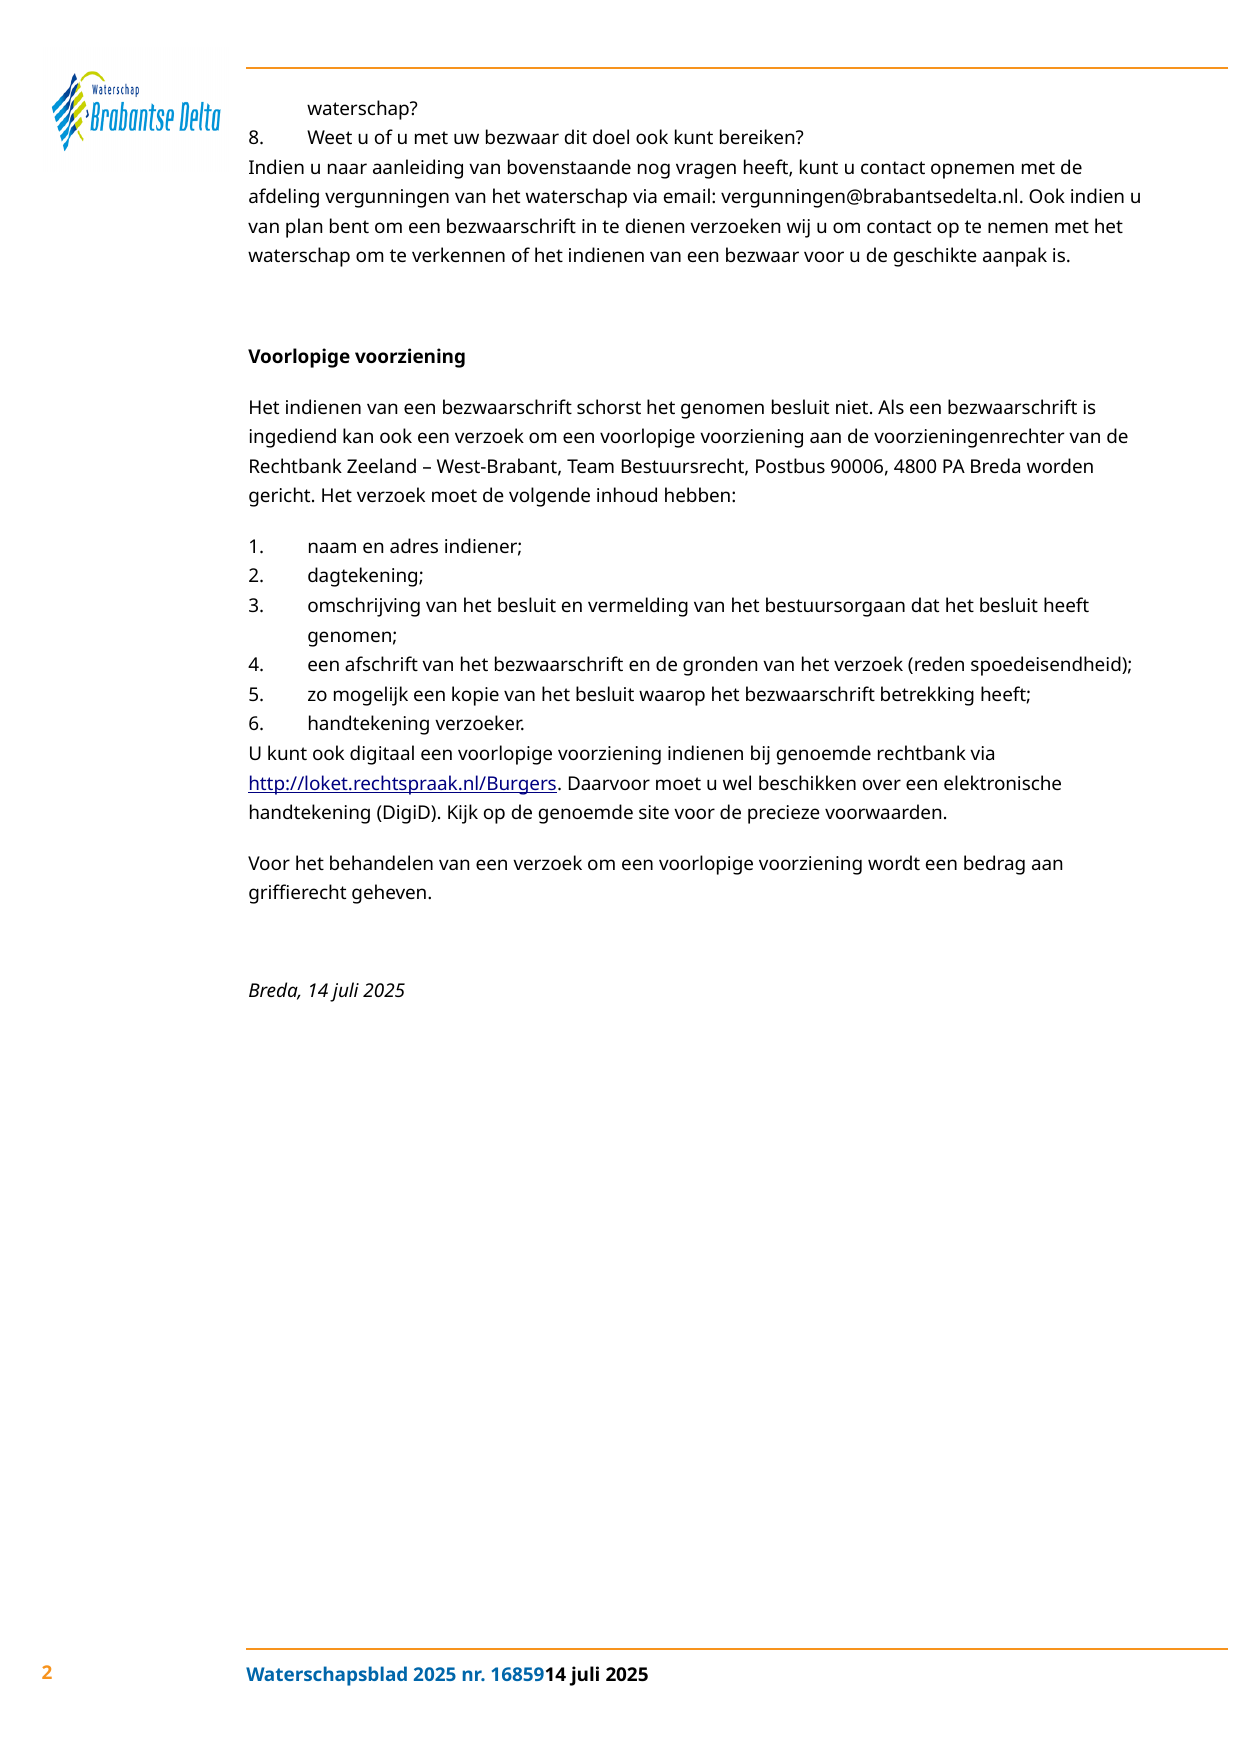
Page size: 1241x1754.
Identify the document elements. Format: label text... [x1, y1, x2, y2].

list naam en adres indiener; [248, 533, 1152, 559]
list zo mogelijk een kopie van het besluit waarop het bezwaarschrift betrekking heeft; [248, 681, 1152, 707]
list handtekening verzoeker. [248, 711, 1152, 736]
picture [41, 47, 231, 172]
list waterschap? [248, 95, 1152, 121]
list omschrijving van het besluit en vermelding van het bestuursorgaan dat het besluit heeft genomen; [248, 592, 1152, 648]
text Het indienen van een bezwaarschrift schorst het genomen besluit niet. Als een bezwaarschrift is ingediend kan ook een verzoek om een voorlopige voorziening aan de voorzieningenrechter van de Rechtbank Zeeland – West-Brabant, Team Bestuursrecht, Postbus 90006, 4800 PA Breda worden gericht. Het verzoek moet de volgende inhoud hebben: [248, 394, 1152, 508]
list dagtekening; [248, 563, 1152, 588]
text Voorlopige voorziening [248, 343, 1152, 369]
text Breda, 14 juli 2025 [248, 978, 1152, 1003]
list Weet u of u met uw bezwaar dit doel ook kunt bereiken? [248, 124, 1152, 150]
list een afschrift van het bezwaarschrift en de gronden van het verzoek (reden spoedeisendheid); [248, 651, 1152, 677]
text Voor het behandelen van een verzoek om een voorlopige voorziening wordt een bedrag aan griffierecht geheven. [248, 850, 1152, 905]
text U kunt ook digitaal een voorlopige voorziening indienen bij genoemde rechtbank via http://loket.rechtspraak.nl/Burgers. Daarvoor moet u wel beschikken over een elektronische handtekening (DigiD). Kijk op de genoemde site voor de precieze voorwaarden. [248, 740, 1152, 825]
text Indien u naar aanleiding van bovenstaande nog vragen heeft, kunt u contact opnemen met de afdeling vergunningen van het waterschap via email: vergunningen@brabantsedelta.nl. Ook indien u van plan bent om een bezwaarschrift in te dienen verzoeken wij u om contact op te nemen met het waterschap om te verkennen of het indienen van een bezwaar voor u de geschikte aanpak is. [248, 154, 1152, 268]
